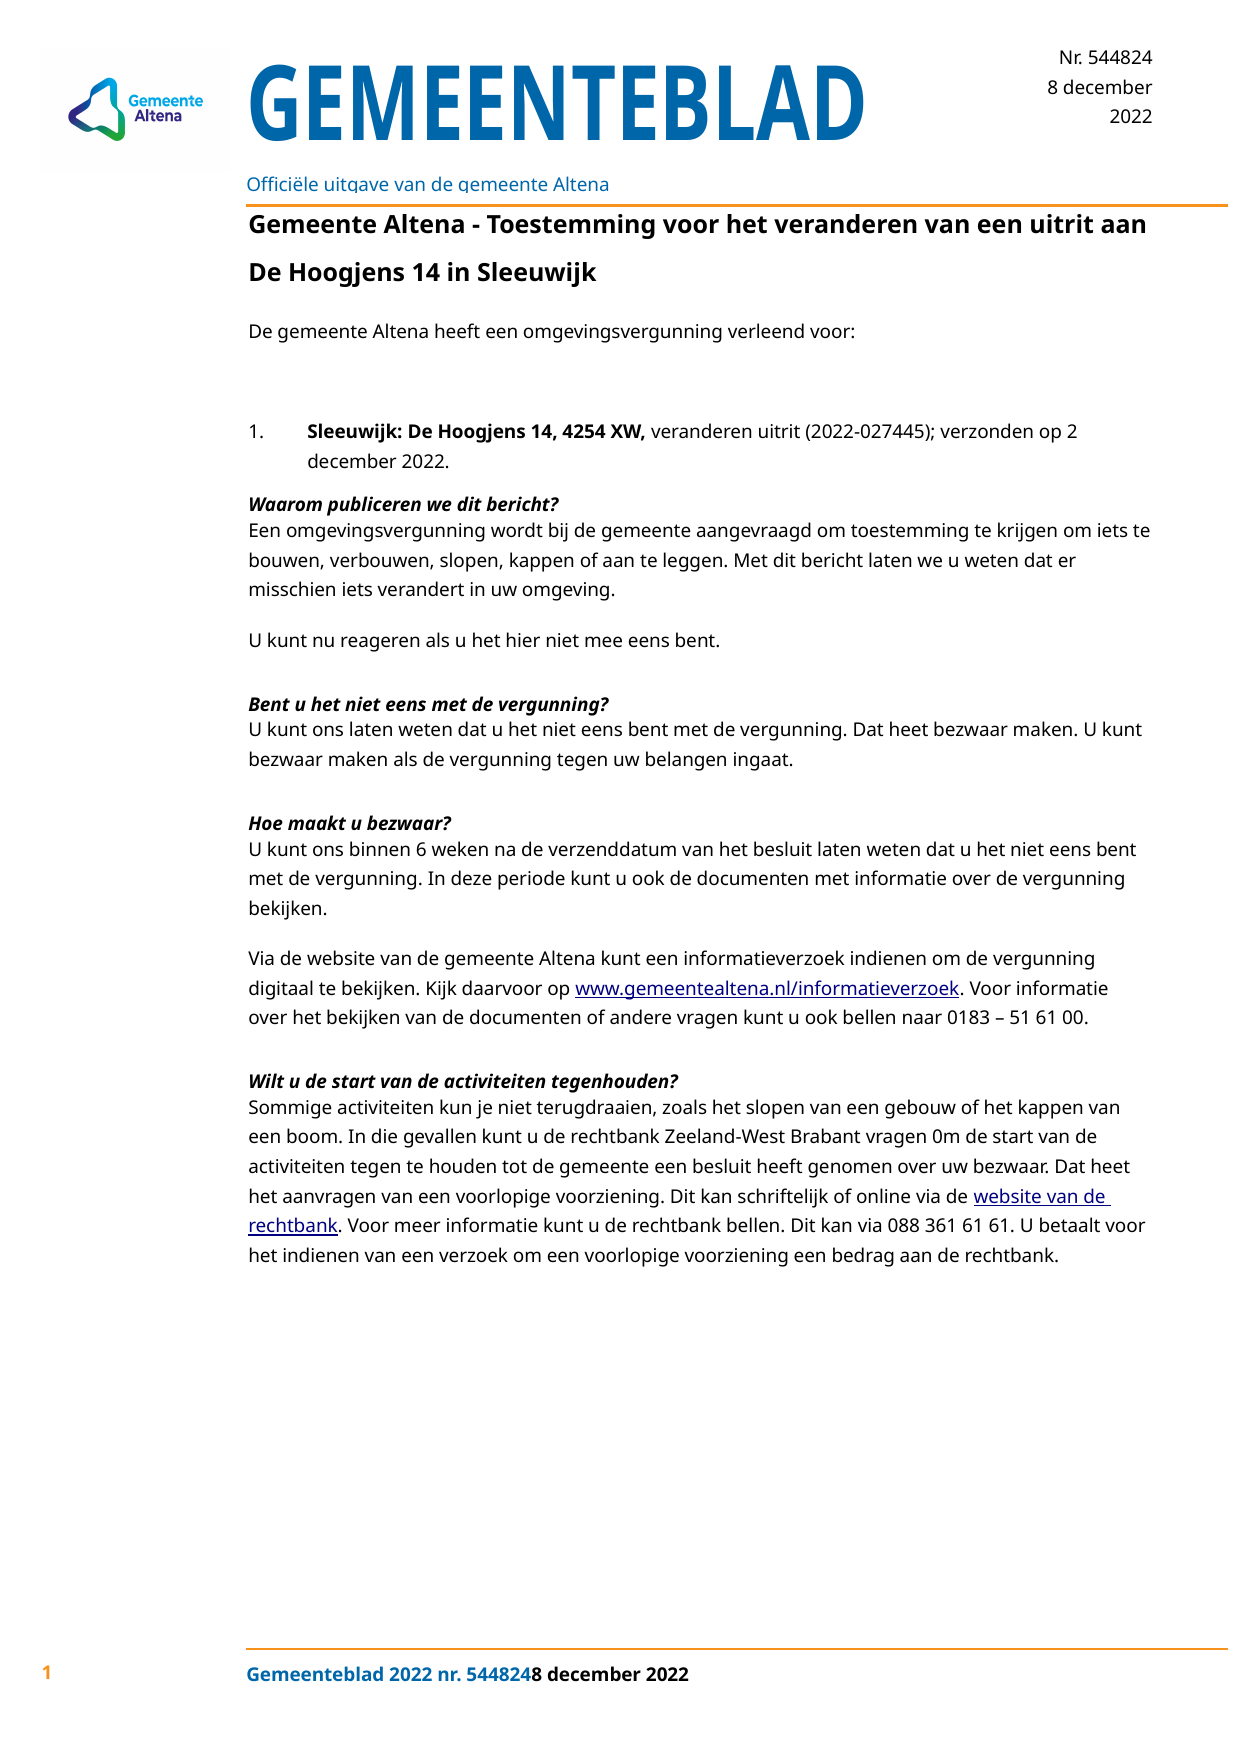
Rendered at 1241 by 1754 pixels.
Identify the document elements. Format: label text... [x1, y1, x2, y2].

text De gemeente Altena heeft een omgevingsvergunning verleend voor: [248, 318, 1152, 344]
text Waarom publiceren we dit bericht? [248, 491, 1152, 517]
text Een omgevingsvergunning wordt bij de gemeente aangevraagd om toestemming te krijgen om iets te bouwen, verbouwen, slopen, kappen of aan te leggen. Met dit bericht laten we u weten dat er misschien iets verandert in uw omgeving. [248, 517, 1152, 602]
text Via de website van de gemeente Altena kunt een informatieverzoek indienen om de vergunning digitaal te bekijken. Kijk daarvoor op www.gemeentealtena.nl/informatieverzoek. Voor informatie over het bekijken van de documenten of andere vragen kunt u ook bellen naar 0183 – 51 61 00. [248, 945, 1152, 1030]
text Bent u het niet eens met de vergunning? [248, 691, 1152, 716]
text Gemeente Altena - Toestemming voor het veranderen van een uitrit aan De Hoogjens 14 in Sleeuwijk [248, 207, 1152, 288]
list Sleeuwijk: De Hoogjens 14, 4254 XW, veranderen uitrit (2022-027445); verzonden op 2 december 2022. [248, 419, 1152, 474]
picture [41, 47, 231, 172]
text U kunt ons binnen 6 weken na de verzenddatum van het besluit laten weten dat u het niet eens bent met de vergunning. In deze periode kunt u ook de documenten met informatie over de vergunning bekijken. [248, 836, 1152, 921]
text U kunt nu reageren als u het hier niet mee eens bent. [248, 627, 1152, 652]
text Sommige activiteiten kun je niet terugdraaien, zoals het slopen van een gebouw of het kappen van een boom. In die gevallen kunt u de rechtbank Zeeland-West Brabant vragen 0m de start van de activiteiten tegen te houden tot de gemeente een besluit heeft genomen over uw bezwaar. Dat heet het aanvragen van een voorlopige voorziening. Dit kan schriftelijk of online via de website van de rechtbank. Voor meer informatie kunt u de rechtbank bellen. Dit kan via 088 361 61 61. U betaalt voor het indienen van een verzoek om een voorlopige voorziening een bedrag aan de rechtbank. [248, 1094, 1152, 1268]
text U kunt ons laten weten dat u het niet eens bent met de vergunning. Dat heet bezwaar maken. U kunt bezwaar maken als de vergunning tegen uw belangen ingaat. [248, 716, 1152, 772]
text Hoe maakt u bezwaar? [248, 810, 1152, 836]
text Wilt u de start van de activiteiten tegenhouden? [248, 1068, 1152, 1094]
